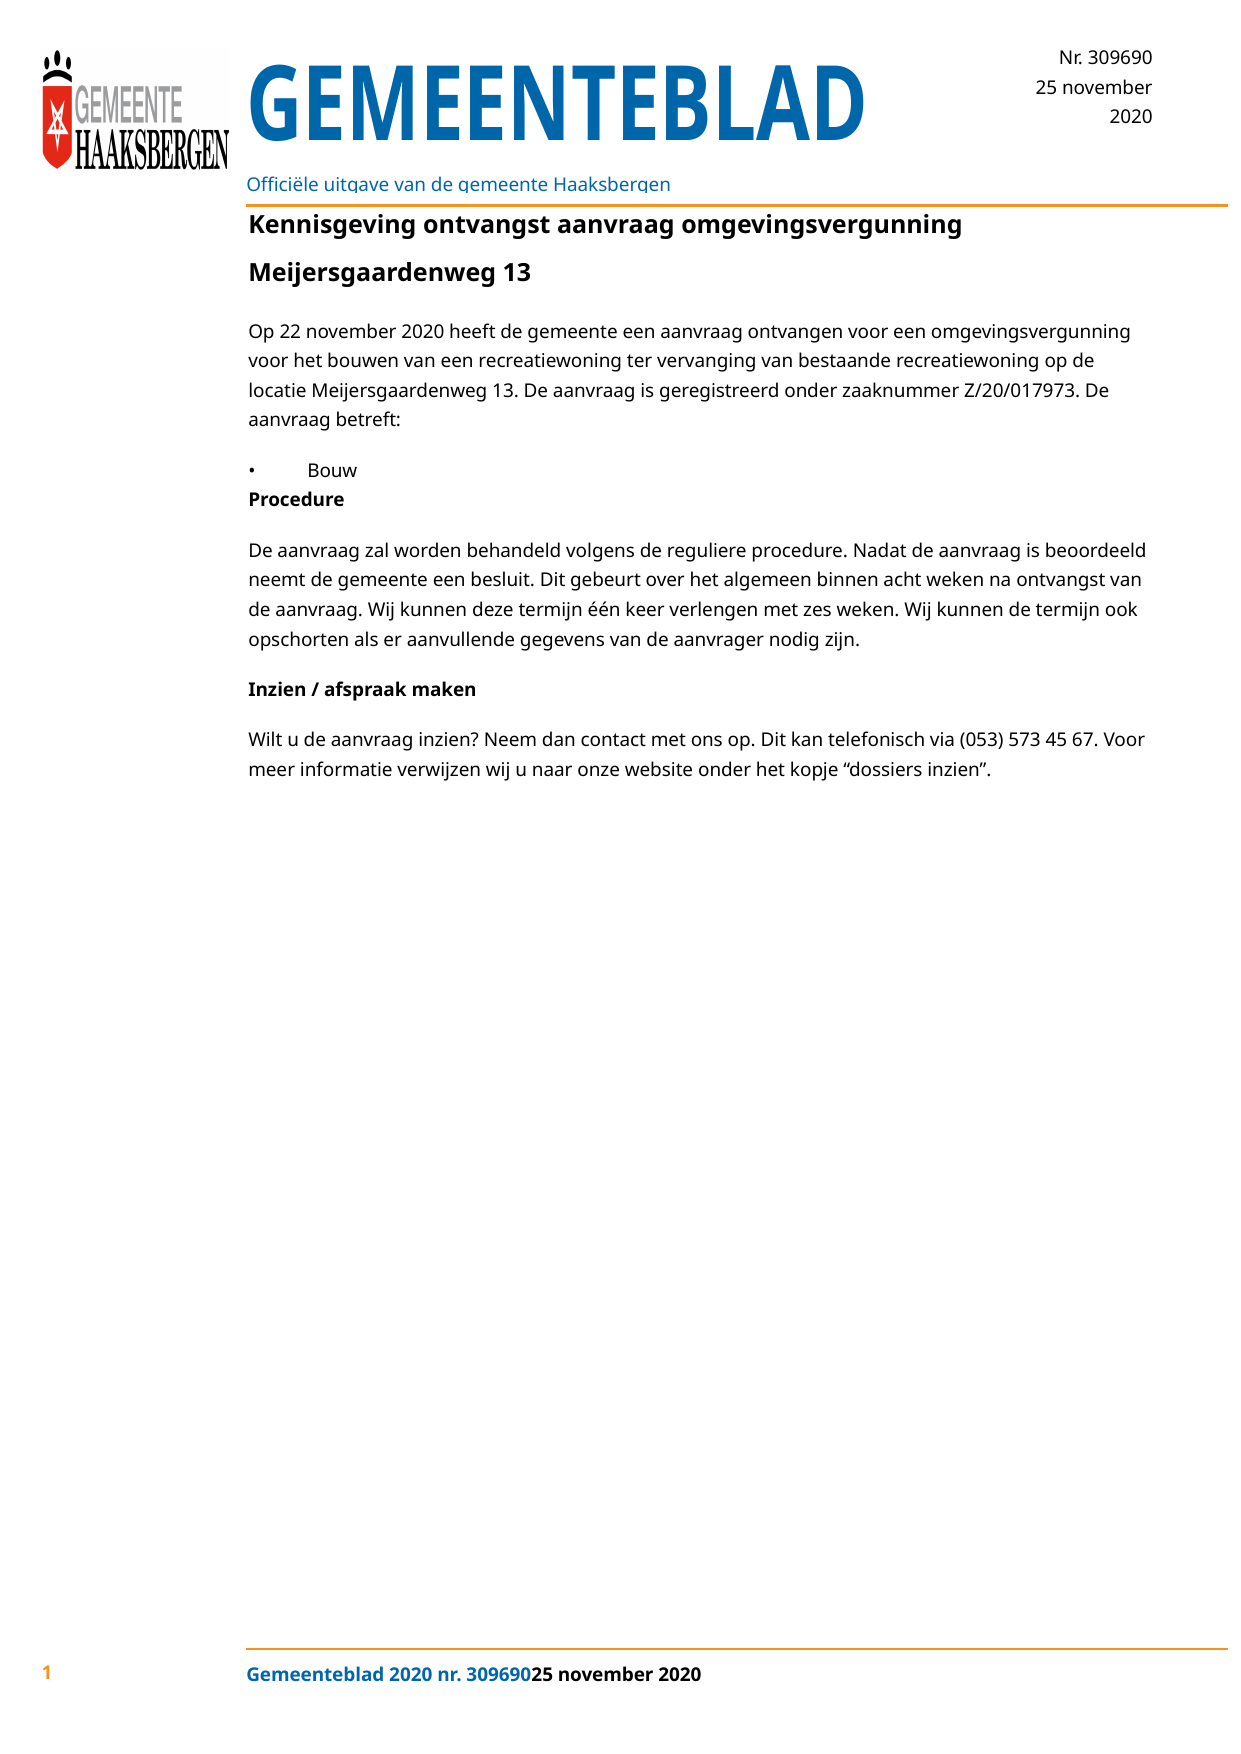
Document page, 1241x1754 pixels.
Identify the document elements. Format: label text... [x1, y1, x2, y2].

text Op 22 november 2020 heeft de gemeente een aanvraag ontvangen voor een omgevingsvergunning voor het bouwen van een recreatiewoning ter vervanging van bestaande recreatiewoning op de locatie Meijersgaardenweg 13. De aanvraag is geregistreerd onder zaaknummer Z/20/017973. De aanvraag betreft: [248, 318, 1152, 432]
list Bouw [248, 457, 1152, 483]
text De aanvraag zal worden behandeld volgens de reguliere procedure. Nadat de aanvraag is beoordeeld neemt de gemeente een besluit. Dit gebeurt over het algemeen binnen acht weken na ontvangst van de aanvraag. Wij kunnen deze termijn één keer verlengen met zes weken. Wij kunnen de termijn ook opschorten als er aanvullende gegevens van de aanvrager nodig zijn. [248, 537, 1152, 652]
text Inzien / afspraak maken [248, 676, 1152, 702]
text Kennisgeving ontvangst aanvraag omgevingsvergunning Meijersgaardenweg 13 [248, 207, 1152, 288]
picture [41, 47, 231, 172]
text Wilt u de aanvraag inzien? Neem dan contact met ons op. Dit kan telefonisch via (053) 573 45 67. Voor meer informatie verwijzen wij u naar onze website onder het kopje “dossiers inzien”. [248, 727, 1152, 782]
text Procedure [248, 487, 1152, 512]
